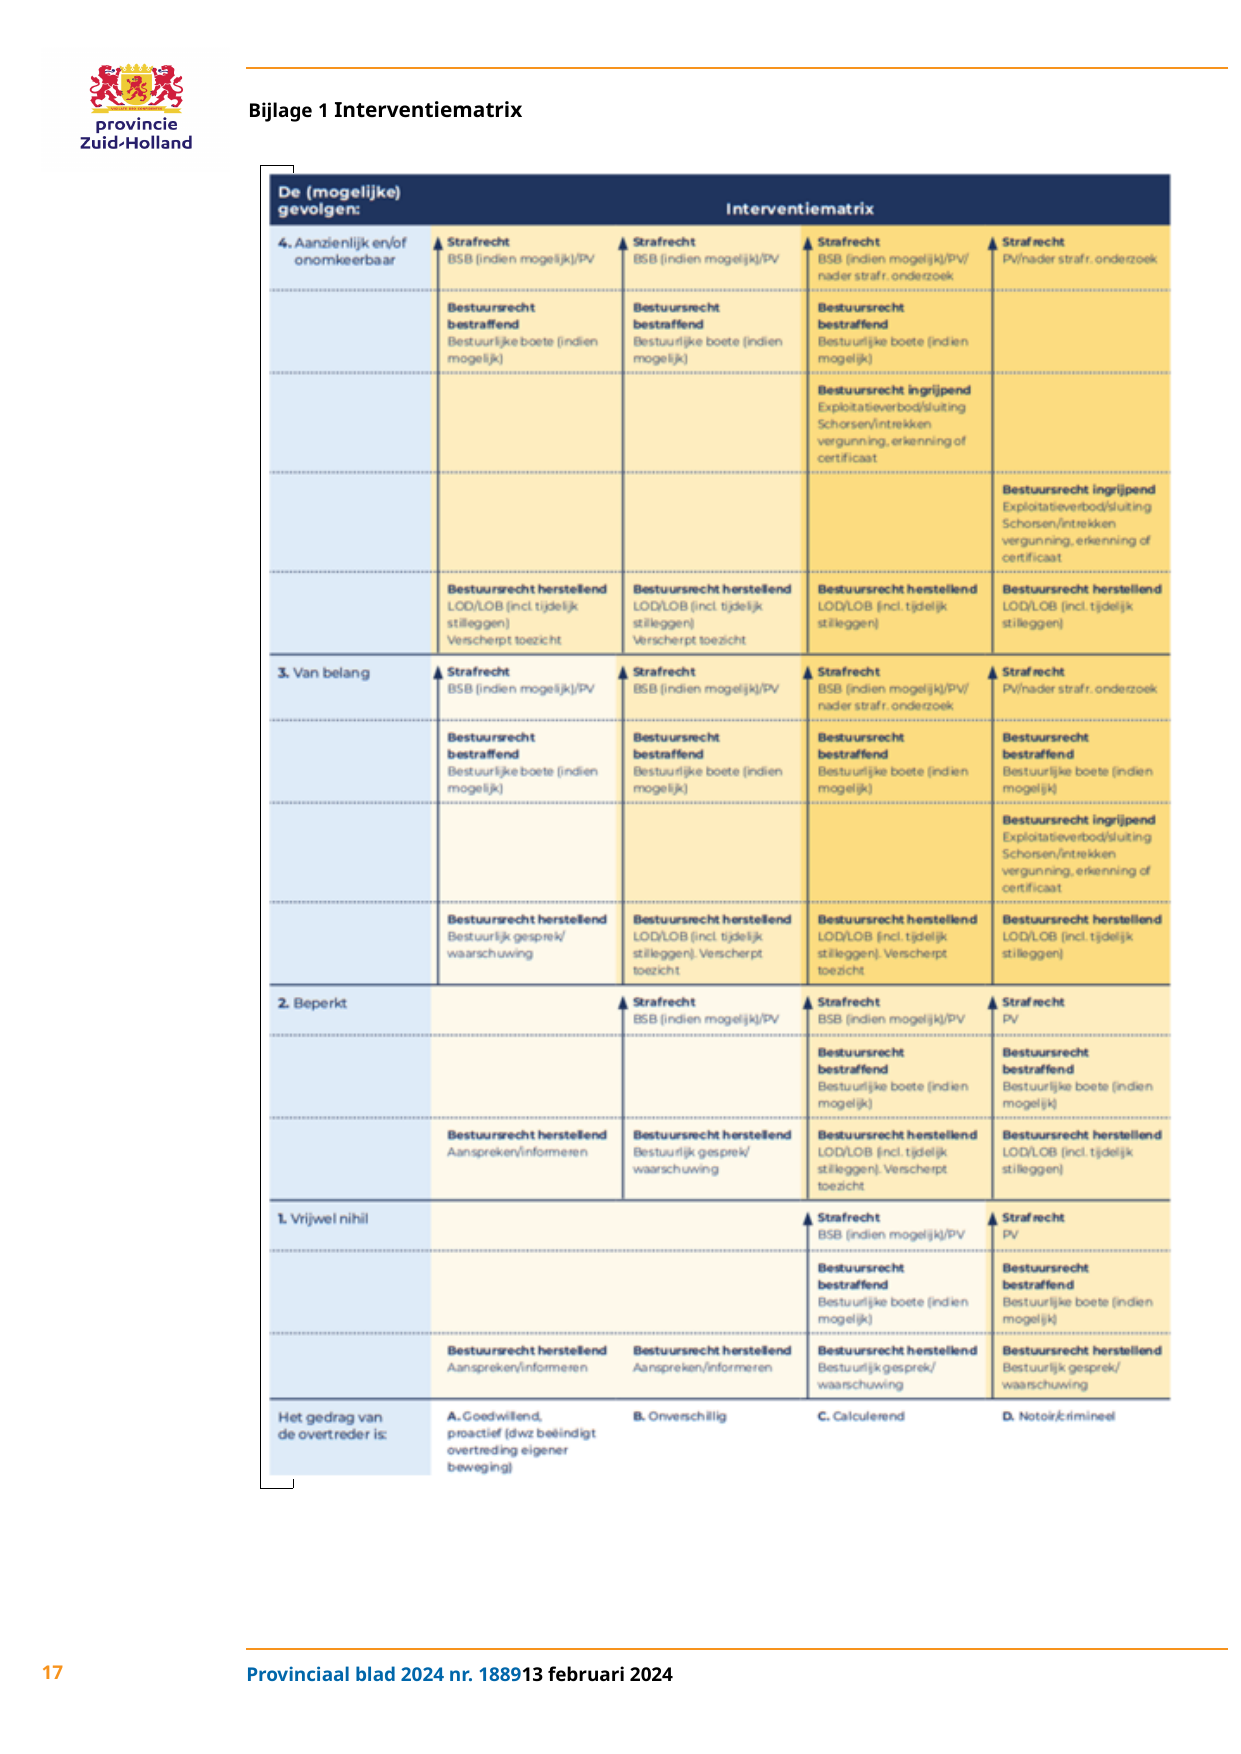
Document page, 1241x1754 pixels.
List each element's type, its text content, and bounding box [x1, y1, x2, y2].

picture [41, 47, 231, 172]
text Bijlage 1 Interventiematrix [248, 95, 1152, 123]
picture [268, 173, 1173, 1479]
